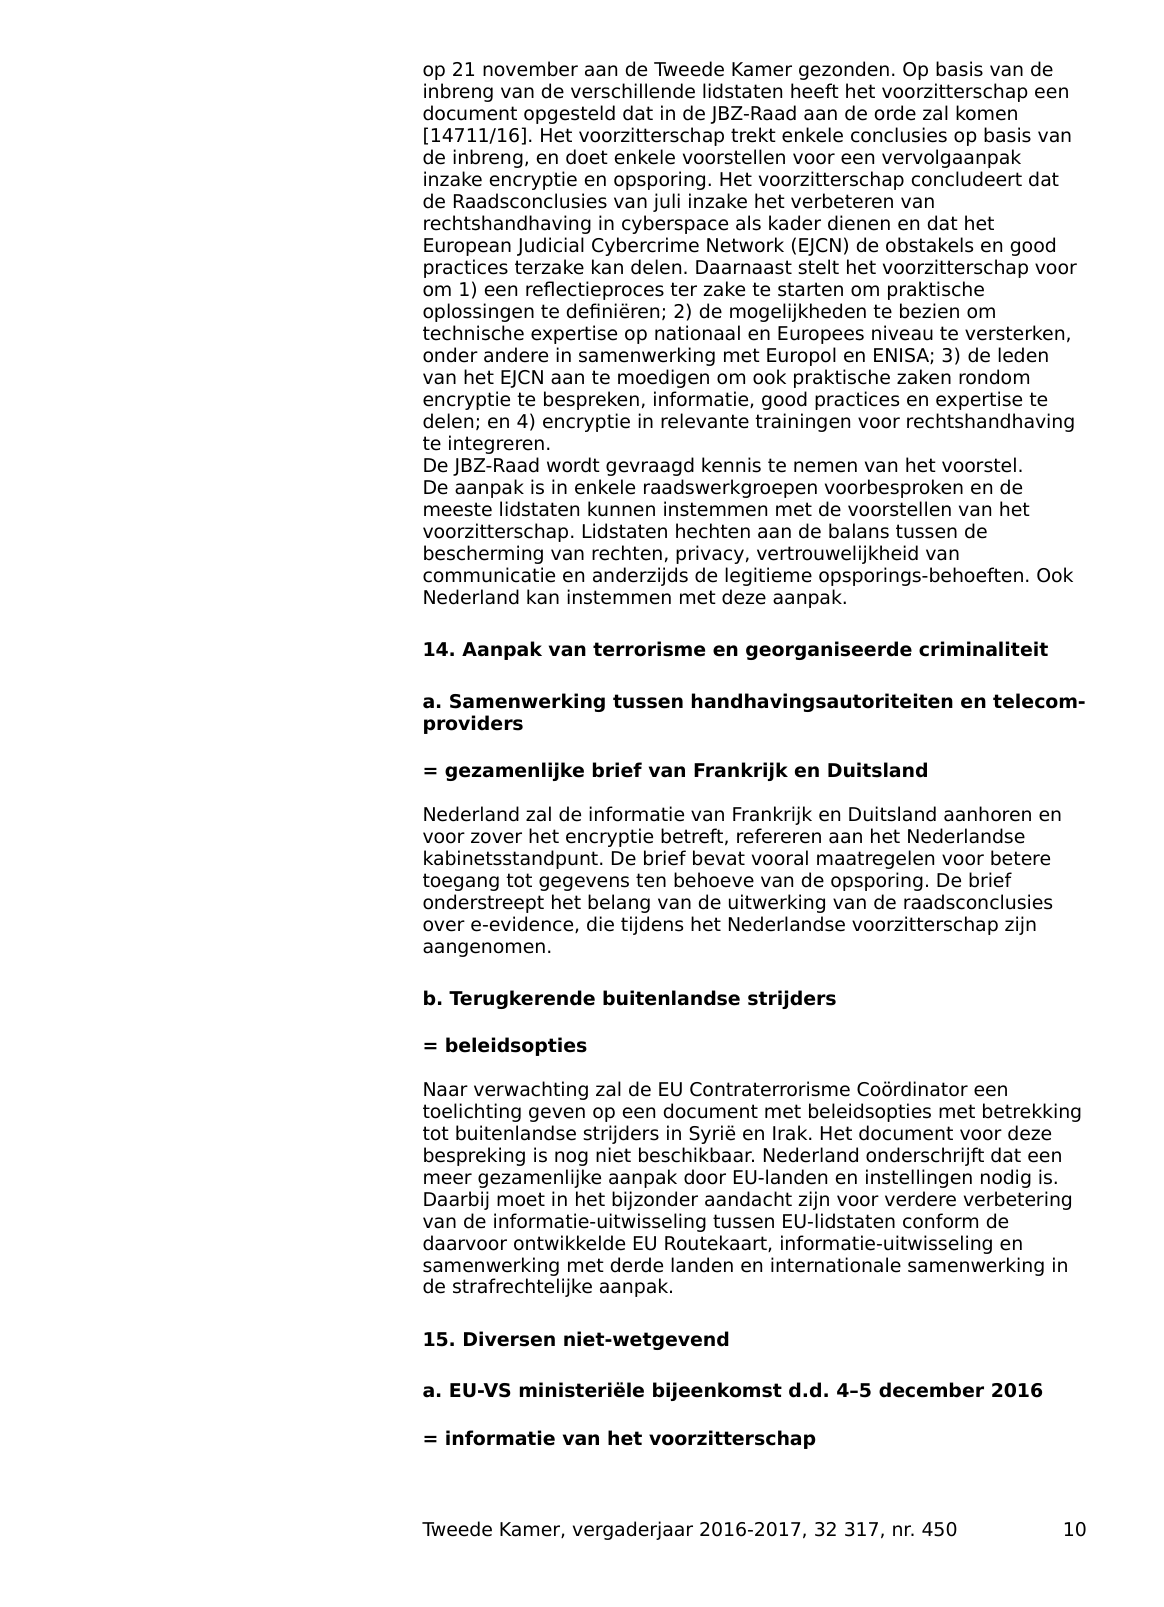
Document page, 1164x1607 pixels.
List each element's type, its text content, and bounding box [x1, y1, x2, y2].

subtitle a. EU-VS ministeriële bijeenkomst d.d. 4–5 december 2016 [422, 1380, 1087, 1402]
text Naar verwachting zal de EU Contraterrorisme Coördinator een toelichting geven op een document met beleidsopties met betrekking tot buitenlandse strijders in Syrië en Irak. Het document voor deze bespreking is nog niet beschikbaar. Nederland onderschrijft dat een meer gezamenlijke aanpak door EU-landen en instellingen nodig is. Daarbij moet in het bijzonder aandacht zijn voor verdere verbetering van de informatie-uitwisseling tussen EU-lidstaten conform de daarvoor ontwikkelde EU Routekaart, informatie-uitwisseling en samenwerking met derde landen en internationale samenwerking in de strafrechtelijke aanpak. [422, 1079, 1087, 1298]
text De JBZ-Raad wordt gevraagd kennis te nemen van het voorstel. [422, 455, 1087, 477]
subtitle 14. Aanpak van terrorisme en georganiseerde criminaliteit [422, 638, 1087, 661]
subtitle b. Terugkerende buitenlandse strijders [422, 987, 1087, 1009]
text Nederland zal de informatie van Frankrijk en Duitsland aanhoren en voor zover het encryptie betreft, refereren aan het Nederlandse kabinetsstandpunt. De brief bevat vooral maatregelen voor betere toegang tot gegevens ten behoeve van de opsporing. De brief onderstreept het belang van de uitwerking van de raadsconclusies over e-evidence, die tijdens het Nederlandse voorzitterschap zijn aangenomen. [422, 804, 1087, 957]
text = informatie van het voorzitterschap [422, 1427, 1087, 1449]
text = beleidsopties [422, 1034, 1087, 1056]
text = gezamenlijke brief van Frankrijk en Duitsland [422, 759, 1087, 781]
text De aanpak is in enkele raadswerkgroepen voorbesproken en de meeste lidstaten kunnen instemmen met de voorstellen van het voorzitterschap. Lidstaten hechten aan de balans tussen de bescherming van rechten, privacy, vertrouwelijkheid van communicatie en anderzijds de legitieme opsporings-behoeften. Ook Nederland kan instemmen met deze aanpak. [422, 477, 1087, 608]
text op 21 november aan de Tweede Kamer gezonden. Op basis van de inbreng van de verschillende lidstaten heeft het voorzitterschap een document opgesteld dat in de JBZ-Raad aan de orde zal komen [14711/16]. Het voorzitterschap trekt enkele conclusies op basis van de inbreng, en doet enkele voorstellen voor een vervolgaanpak inzake encryptie en opsporing. Het voorzitterschap concludeert dat de Raadsconclusies van juli inzake het verbeteren van rechtshandhaving in cyberspace als kader dienen en dat het European Judicial Cybercrime Network (EJCN) de obstakels en good practices terzake kan delen. Daarnaast stelt het voorzitterschap voor om 1) een reflectieproces ter zake te starten om praktische oplossingen te definiëren; 2) de mogelijkheden te bezien om technische expertise op nationaal en Europees niveau te versterken, onder andere in samenwerking met Europol en ENISA; 3) de leden van het EJCN aan te moedigen om ook praktische zaken rondom encryptie te bespreken, informatie, good practices en expertise te delen; en 4) encryptie in relevante trainingen voor rechtshandhaving te integreren. [422, 59, 1087, 455]
subtitle a. Samenwerking tussen handhavingsautoriteiten en telecom-providers [422, 691, 1087, 734]
subtitle 15. Diversen niet-wetgevend [422, 1328, 1087, 1350]
